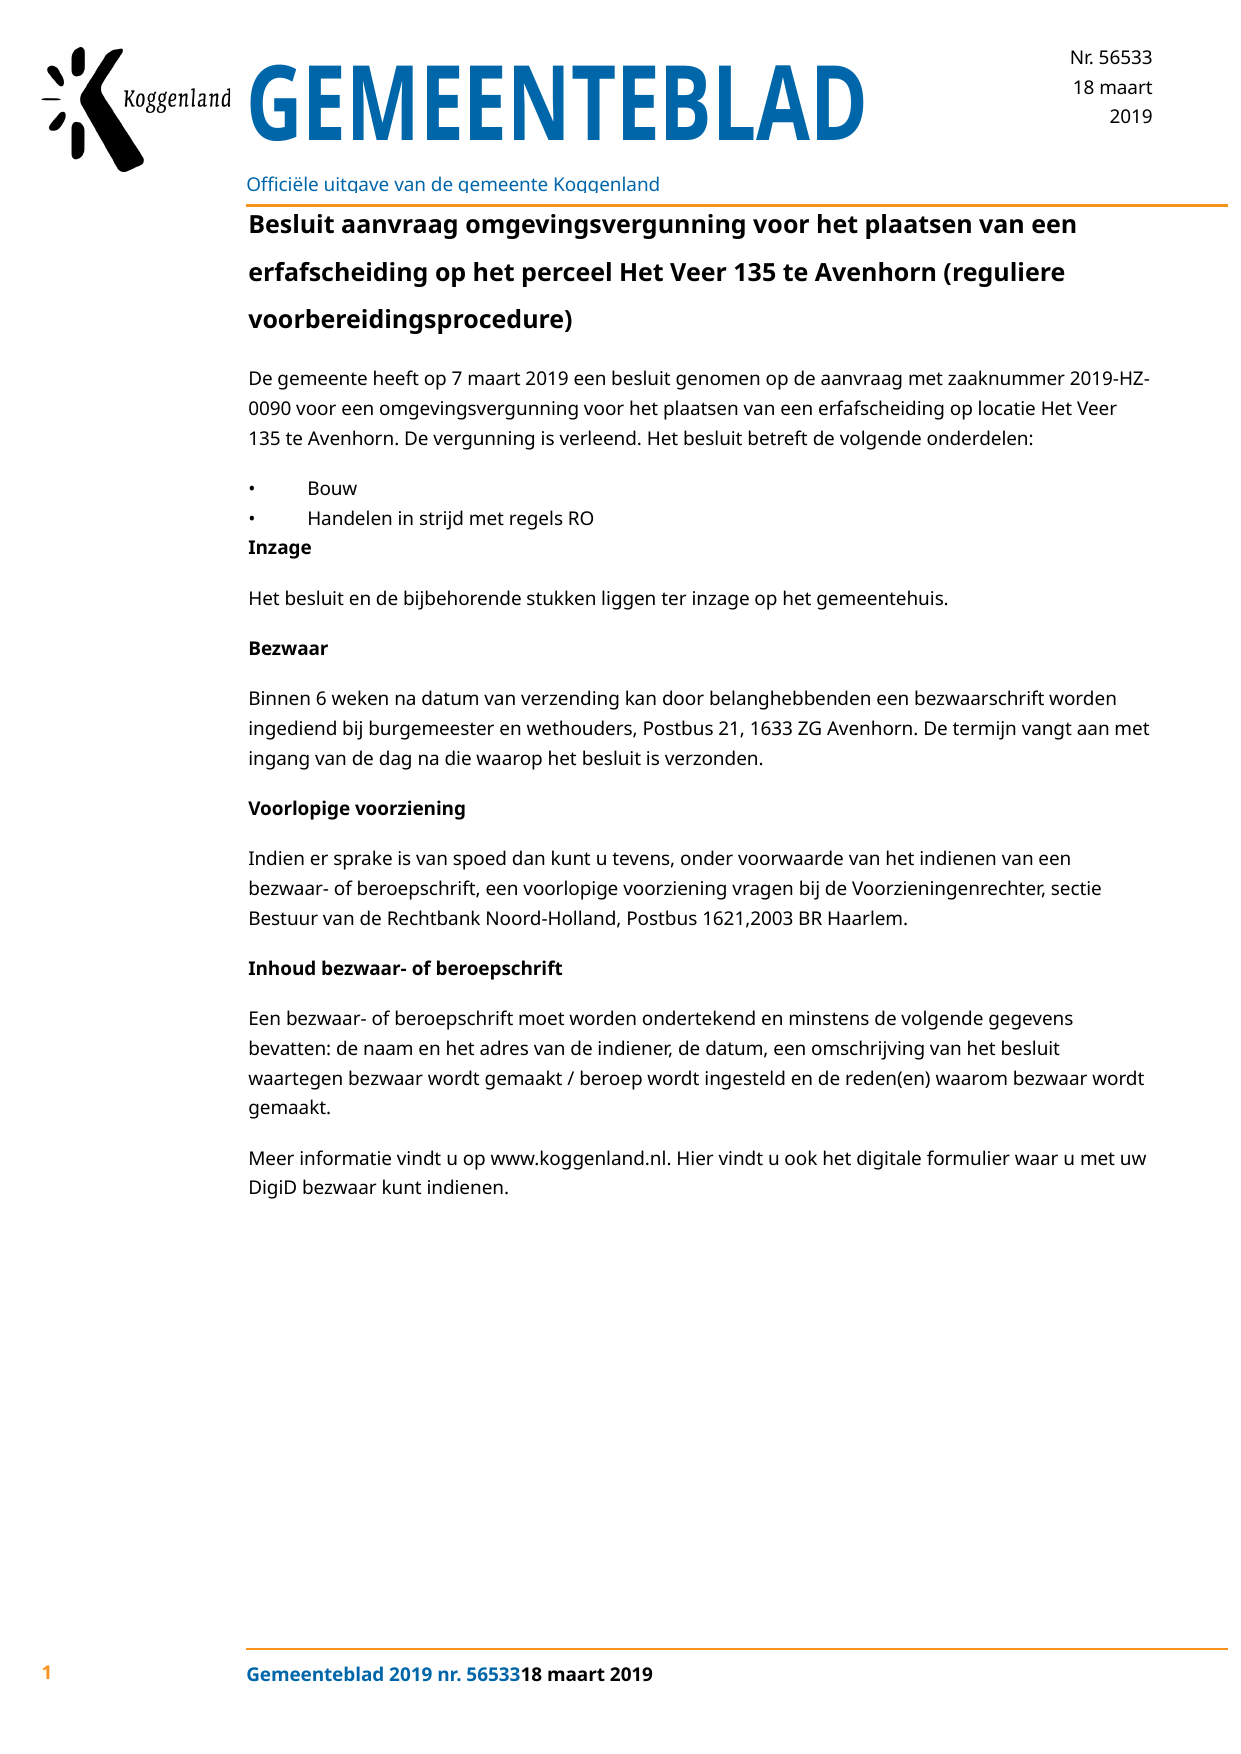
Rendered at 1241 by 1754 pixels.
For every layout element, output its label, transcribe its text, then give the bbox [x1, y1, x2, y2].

text Inzage [248, 534, 1152, 560]
text Een bezwaar- of beroepschrift moet worden ondertekend en minstens de volgende gegevens bevatten: de naam en het adres van de indiener, de datum, een omschrijving van het besluit waartegen bezwaar wordt gemaakt / beroep wordt ingesteld en de reden(en) waarom bezwaar wordt gemaakt. [248, 1006, 1152, 1120]
text Meer informatie vindt u op www.koggenland.nl. Hier vindt u ook het digitale formulier waar u met uw DigiD bezwaar kunt indienen. [248, 1145, 1152, 1200]
text Bezwaar [248, 635, 1152, 661]
text Besluit aanvraag omgevingsvergunning voor het plaatsen van een erfafscheiding op het perceel Het Veer 135 te Avenhorn (reguliere voorbereidingsprocedure) [248, 207, 1152, 336]
text Voorlopige voorziening [248, 795, 1152, 821]
picture [41, 47, 231, 172]
text Indien er sprake is van spoed dan kunt u tevens, onder voorwaarde van het indienen van een bezwaar- of beroepschrift, een voorlopige voorziening vragen bij de Voorzieningenrechter, sectie Bestuur van de Rechtbank Noord-Holland, Postbus 1621,2003 BR Haarlem. [248, 846, 1152, 930]
text De gemeente heeft op 7 maart 2019 een besluit genomen op de aanvraag met zaaknummer 2019-HZ-0090 voor een omgevingsvergunning voor het plaatsen van een erfafscheiding op locatie Het Veer 135 te Avenhorn. De vergunning is verleend. Het besluit betreft de volgende onderdelen: [248, 366, 1152, 450]
text Inhoud bezwaar- of beroepschrift [248, 955, 1152, 981]
list Bouw [248, 475, 1152, 501]
text Binnen 6 weken na datum van verzending kan door belanghebbenden een bezwaarschrift worden ingediend bij burgemeester en wethouders, Postbus 21, 1633 ZG Avenhorn. De termijn vangt aan met ingang van de dag na die waarop het besluit is verzonden. [248, 686, 1152, 770]
text Het besluit en de bijbehorende stukken liggen ter inzage op het gemeentehuis. [248, 585, 1152, 610]
list Handelen in strijd met regels RO [248, 505, 1152, 530]
